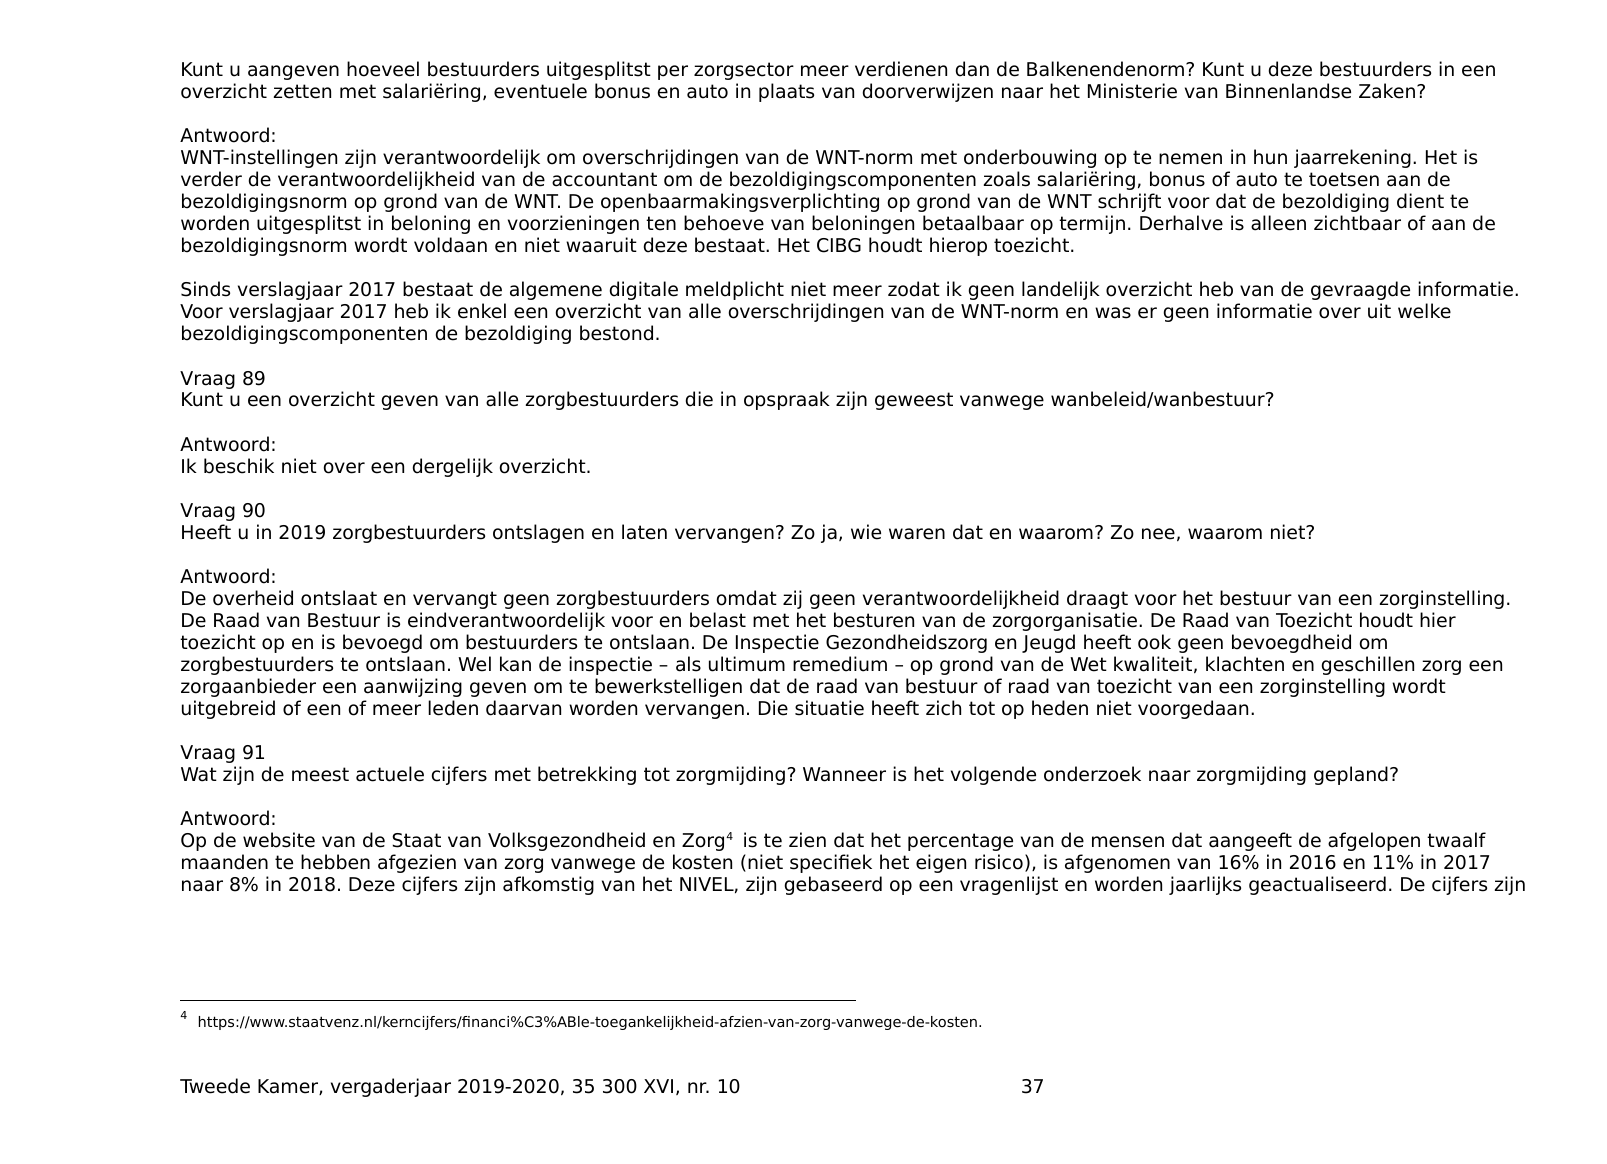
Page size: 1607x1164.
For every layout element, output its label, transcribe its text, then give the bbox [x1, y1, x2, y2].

text Kunt u aangeven hoeveel bestuurders uitgesplitst per zorgsector meer verdienen dan de Balkenendenorm? Kunt u deze bestuurders in een overzicht zetten met salariëring, eventuele bonus en auto in plaats van doorverwijzen naar het Ministerie van Binnenlandse Zaken? [180, 59, 1529, 103]
text https://www.staatvenz.nl/kerncijfers/financi%C3%ABle-toegankelijkheid-afzien-van-zorg-vanwege-de-kosten. [180, 1009, 1529, 1031]
text Vraag 91 [180, 742, 1529, 764]
text Ik beschik niet over een dergelijk overzicht. [180, 456, 1529, 477]
text Heeft u in 2019 zorgbestuurders ontslagen en laten vervangen? Zo ja, wie waren dat en waarom? Zo nee, waarom niet? [180, 522, 1529, 544]
text Antwoord: [180, 566, 1529, 588]
text WNT-instellingen zijn verantwoordelijk om overschrijdingen van de WNT-norm met onderbouwing op te nemen in hun jaarrekening. Het is verder de verantwoordelijkheid van de accountant om de bezoldigingscomponenten zoals salariëring, bonus of auto te toetsen aan de bezoldigingsnorm op grond van de WNT. De openbaarmakingsverplichting op grond van de WNT schrijft voor dat de bezoldiging dient te worden uitgesplitst in beloning en voorzieningen ten behoeve van beloningen betaalbaar op termijn. Derhalve is alleen zichtbaar of aan de bezoldigingsnorm wordt voldaan en niet waaruit deze bestaat. Het CIBG houdt hierop toezicht. [180, 147, 1529, 257]
text Antwoord: [180, 125, 1529, 147]
text Sinds verslagjaar 2017 bestaat de algemene digitale meldplicht niet meer zodat ik geen landelijk overzicht heb van de gevraagde informatie. Voor verslagjaar 2017 heb ik enkel een overzicht van alle overschrijdingen van de WNT-norm en was er geen informatie over uit welke bezoldigingscomponenten de bezoldiging bestond. [180, 279, 1529, 345]
text Op de website van de Staat van Volksgezondheid en Zorg is te zien dat het percentage van de mensen dat aangeeft de afgelopen twaalf maanden te hebben afgezien van zorg vanwege de kosten (niet specifiek het eigen risico), is afgenomen van 16% in 2016 en 11% in 2017 naar 8% in 2018. Deze cijfers zijn afkomstig van het NIVEL, zijn gebaseerd op een vragenlijst en worden jaarlijks geactualiseerd. De cijfers zijn [180, 830, 1529, 896]
text Kunt u een overzicht geven van alle zorgbestuurders die in opspraak zijn geweest vanwege wanbeleid/wanbestuur? [180, 389, 1529, 411]
text De overheid ontslaat en vervangt geen zorgbestuurders omdat zij geen verantwoordelijkheid draagt voor het bestuur van een zorginstelling. De Raad van Bestuur is eindverantwoordelijk voor en belast met het besturen van de zorgorganisatie. De Raad van Toezicht houdt hier toezicht op en is bevoegd om bestuurders te ontslaan. De Inspectie Gezondheidszorg en Jeugd heeft ook geen bevoegdheid om zorgbestuurders te ontslaan. Wel kan de inspectie – als ultimum remedium – op grond van de Wet kwaliteit, klachten en geschillen zorg een zorgaanbieder een aanwijzing geven om te bewerkstelligen dat de raad van bestuur of raad van toezicht van een zorginstelling wordt uitgebreid of een of meer leden daarvan worden vervangen. Die situatie heeft zich tot op heden niet voorgedaan. [180, 588, 1529, 720]
text Wat zijn de meest actuele cijfers met betrekking tot zorgmijding? Wanneer is het volgende onderzoek naar zorgmijding gepland? [180, 764, 1529, 786]
text Antwoord: [180, 808, 1529, 830]
text Antwoord: [180, 433, 1529, 456]
text Vraag 89 [180, 367, 1529, 389]
text Vraag 90 [180, 500, 1529, 522]
